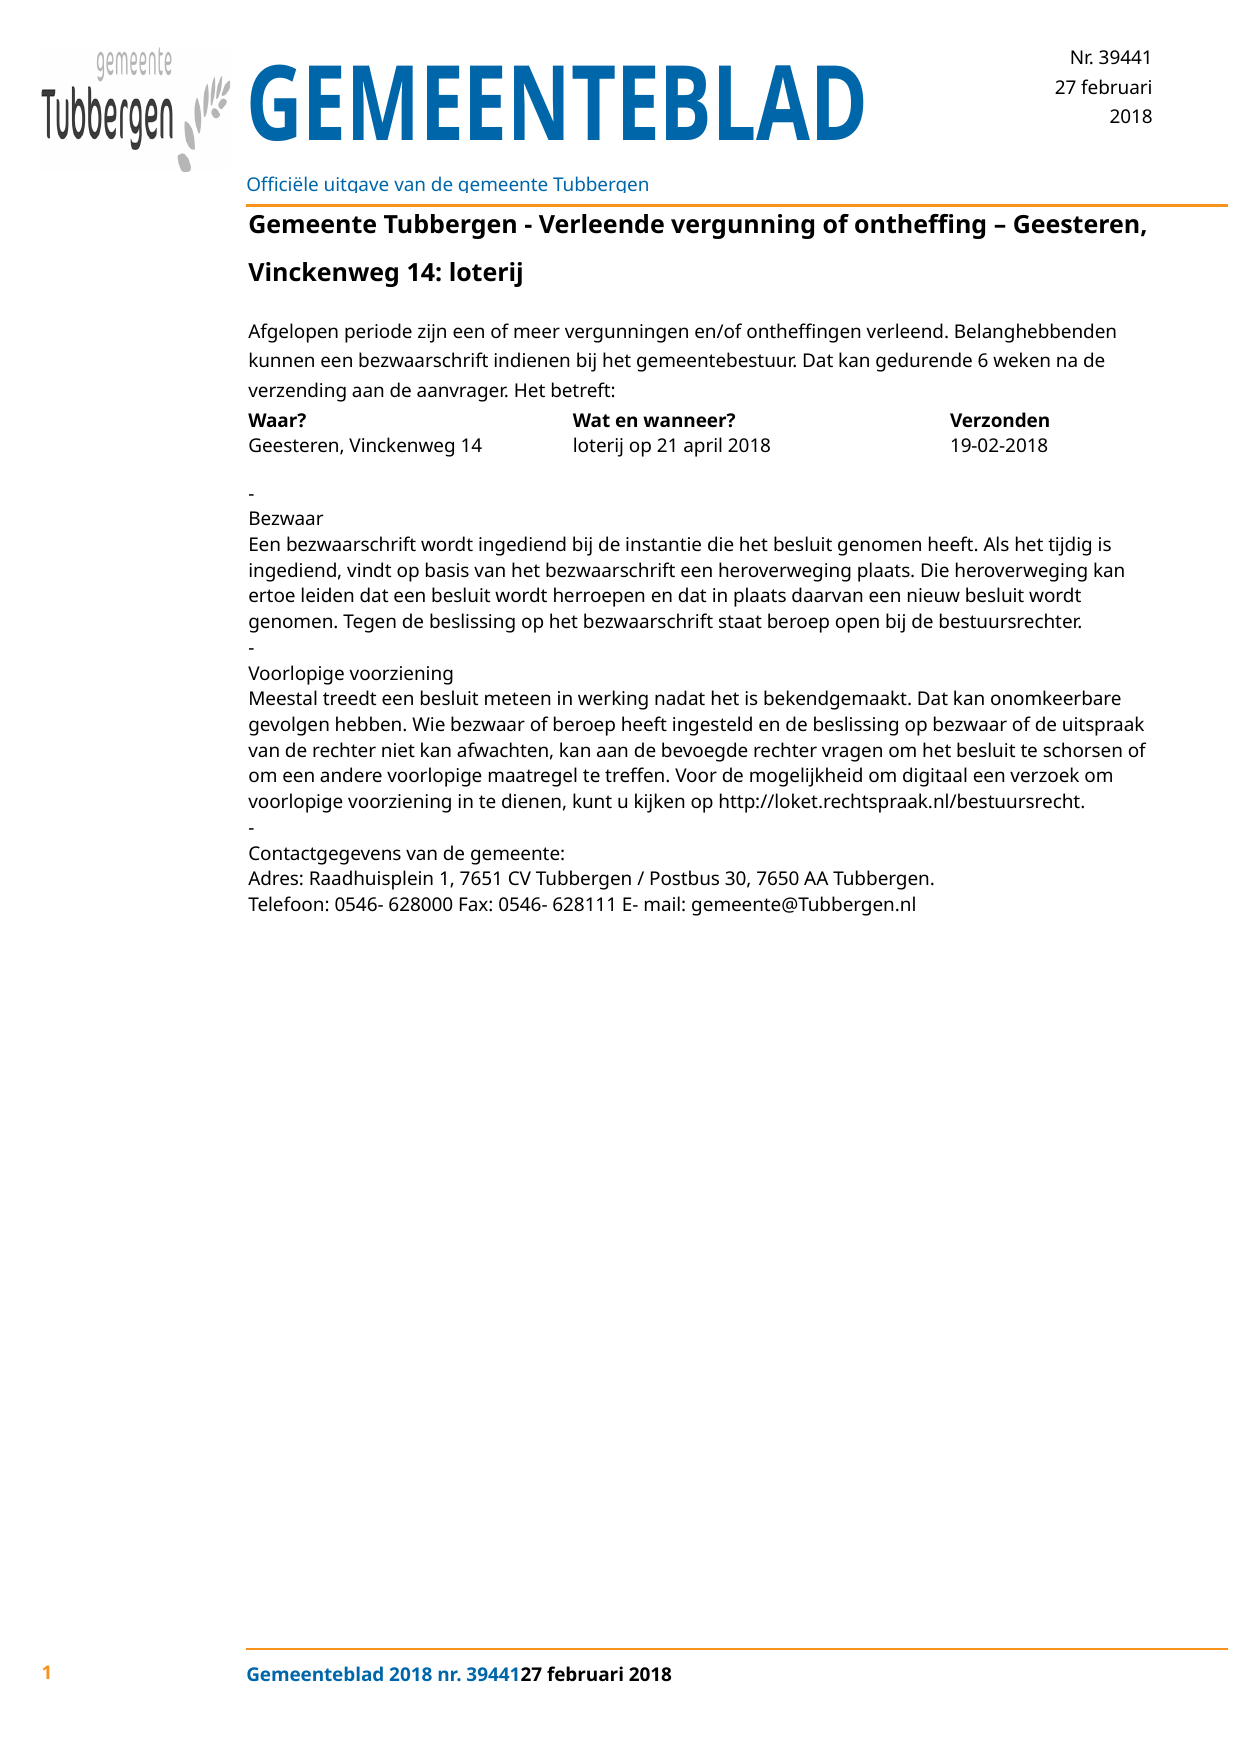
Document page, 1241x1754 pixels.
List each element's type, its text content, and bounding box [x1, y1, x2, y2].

text Meestal treedt een besluit meteen in werking nadat het is bekendgemaakt. Dat kan onomkeerbare gevolgen hebben. Wie bezwaar of beroep heeft ingesteld en de beslissing op bezwaar of de uitspraak van de rechter niet kan afwachten, kan aan de bevoegde rechter vragen om het besluit te schorsen of om een andere voorlopige maatregel te treffen. Voor de mogelijkheid om digitaal een verzoek om voorlopige voorziening in te dienen, kunt u kijken op http://loket.rechtspraak.nl/bestuursrecht. [248, 686, 1152, 814]
table_cell Geesteren, Vinckenweg 14 [248, 433, 573, 458]
text Afgelopen periode zijn een of meer vergunningen en/of ontheffingen verleend. Belanghebbenden kunnen een bezwaarschrift indienen bij het gemeentebestuur. Dat kan gedurende 6 weken na de verzending aan de aanvrager. Het betreft: [248, 318, 1152, 403]
text Een bezwaarschrift wordt ingediend bij de instantie die het besluit genomen heeft. Als het tijdig is ingediend, vindt op basis van het bezwaarschrift een heroverweging plaats. Die heroverweging kan ertoe leiden dat een besluit wordt herroepen en dat in plaats daarvan een nieuw besluit wordt genomen. Tegen de beslissing op het bezwaarschrift staat beroep open bij de bestuursrechter. [248, 531, 1152, 634]
text Bezwaar [248, 505, 1152, 531]
table_header Verzonden [950, 407, 1152, 432]
table_cell loterij op 21 april 2018 [573, 433, 950, 458]
text Adres: Raadhuisplein 1, 7651 CV Tubbergen / Postbus 30, 7650 AA Tubbergen. [248, 866, 1152, 891]
text Telefoon: 0546- 628000 Fax: 0546- 628111 E- mail: gemeente@Tubbergen.nl [248, 891, 1152, 917]
table_cell 19-02-2018 [950, 433, 1152, 458]
text Voorlopige voorziening [248, 660, 1152, 686]
table_header Waar? [248, 407, 573, 432]
text Contactgegevens van de gemeente: [248, 840, 1152, 866]
picture [41, 47, 231, 172]
text - [248, 814, 1152, 840]
text - [248, 480, 1152, 505]
table_header Wat en wanneer? [573, 407, 950, 432]
text - [248, 634, 1152, 660]
text Gemeente Tubbergen - Verleende vergunning of ontheffing – Geesteren, Vinckenweg 14: loterij [248, 207, 1152, 288]
